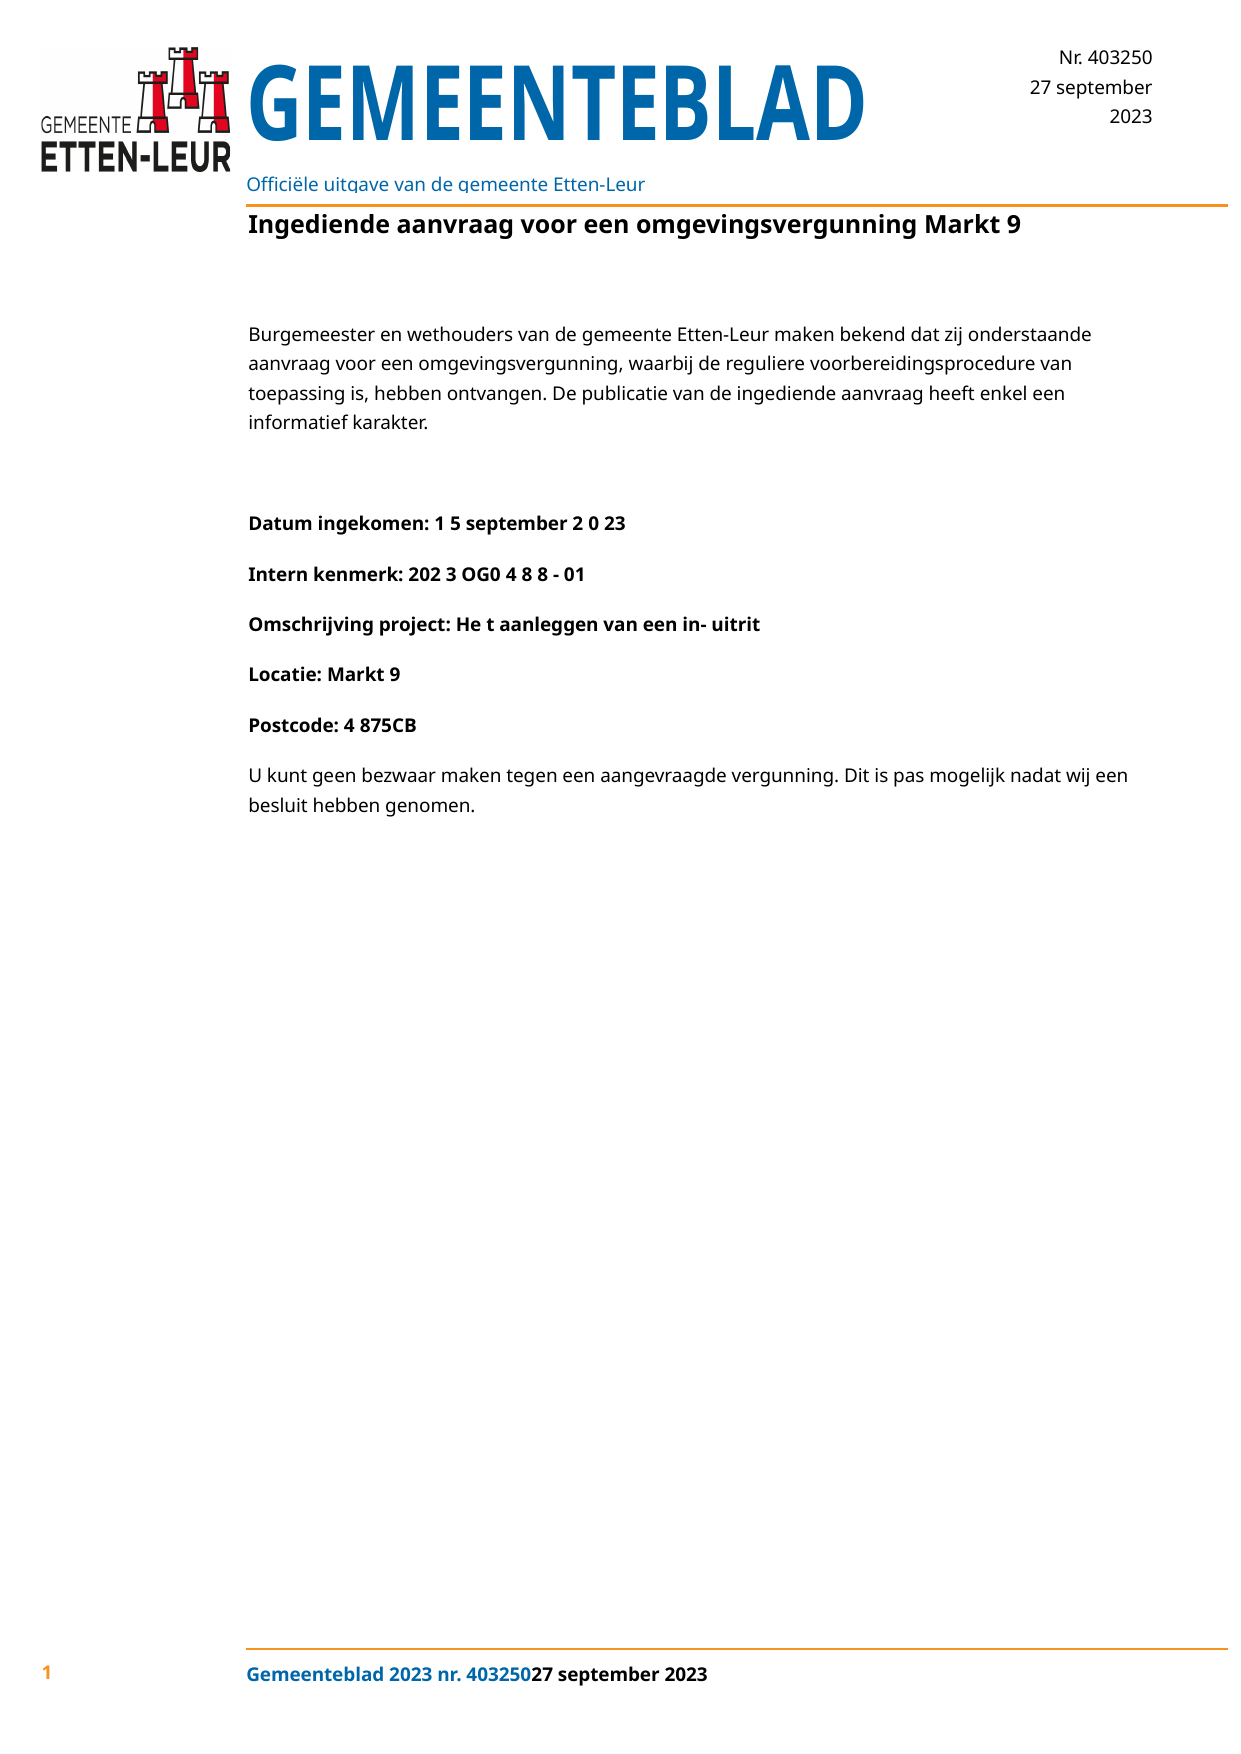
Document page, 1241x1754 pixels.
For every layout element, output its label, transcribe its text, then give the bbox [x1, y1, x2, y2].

text Datum ingekomen: 1 5 september 2 0 23 [248, 510, 1152, 536]
text Postcode: 4 875CB [248, 712, 1152, 738]
picture [41, 47, 231, 172]
text Burgemeester en wethouders van de gemeente Etten-Leur maken bekend dat zij onderstaande aanvraag voor een omgevingsvergunning, waarbij de reguliere voorbereidingsprocedure van toepassing is, hebben ontvangen. De publicatie van de ingediende aanvraag heeft enkel een informatief karakter. [248, 321, 1152, 435]
text U kunt geen bezwaar maken tegen een aangevraagde vergunning. Dit is pas mogelijk nadat wij een besluit hebben genomen. [248, 762, 1152, 818]
text Ingediende aanvraag voor een omgevingsvergunning Markt 9 [248, 207, 1152, 241]
text Locatie: Markt 9 [248, 662, 1152, 687]
text Omschrijving project: He t aanleggen van een in- uitrit [248, 611, 1152, 637]
text Intern kenmerk: 202 3 OG0 4 8 8 - 01 [248, 561, 1152, 586]
